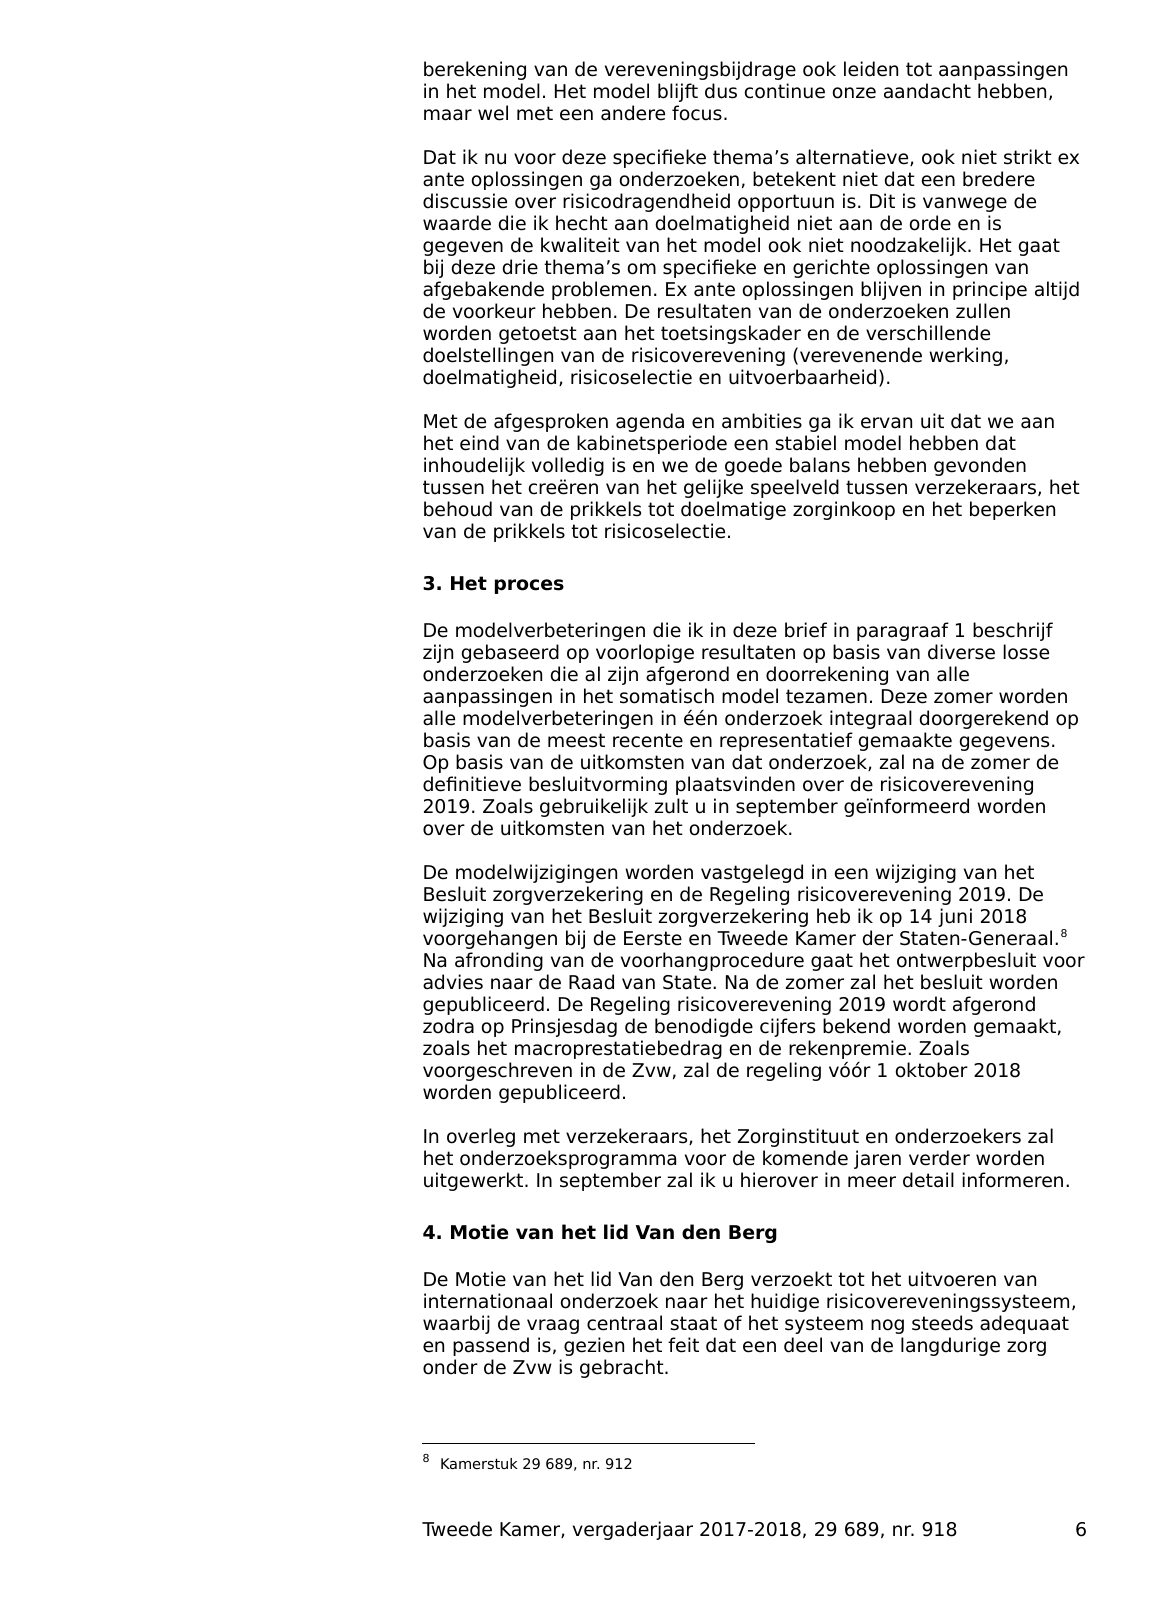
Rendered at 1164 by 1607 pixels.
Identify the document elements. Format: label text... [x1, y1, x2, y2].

subtitle 3. Het proces [422, 573, 1087, 595]
text De Motie van het lid Van den Berg verzoekt tot het uitvoeren van internationaal onderzoek naar het huidige risicovereveningssysteem, waarbij de vraag centraal staat of het systeem nog steeds adequaat en passend is, gezien het feit dat een deel van de langdurige zorg onder de Zvw is gebracht. [422, 1269, 1087, 1379]
text Kamerstuk 29 689, nr. 912 [422, 1452, 1087, 1474]
text In overleg met verzekeraars, het Zorginstituut en onderzoekers zal het onderzoeksprogramma voor de komende jaren verder worden uitgewerkt. In september zal ik u hierover in meer detail informeren. [422, 1126, 1087, 1192]
text De modelwijzigingen worden vastgelegd in een wijziging van het Besluit zorgverzekering en de Regeling risicoverevening 2019. De wijziging van het Besluit zorgverzekering heb ik op 14 juni 2018 voorgehangen bij de Eerste en Tweede Kamer der Staten-Generaal. Na afronding van de voorhangprocedure gaat het ontwerpbesluit voor advies naar de Raad van State. Na de zomer zal het besluit worden gepubliceerd. De Regeling risicoverevening 2019 wordt afgerond zodra op Prinsjesdag de benodigde cijfers bekend worden gemaakt, zoals het macroprestatiebedrag en de rekenpremie. Zoals voorgeschreven in de Zvw, zal de regeling vóór 1 oktober 2018 worden gepubliceerd. [422, 862, 1087, 1104]
text berekening van de vereveningsbijdrage ook leiden tot aanpassingen in het model. Het model blijft dus continue onze aandacht hebben, maar wel met een andere focus. [422, 59, 1087, 125]
text Dat ik nu voor deze specifieke thema’s alternatieve, ook niet strikt ex ante oplossingen ga onderzoeken, betekent niet dat een bredere discussie over risicodragendheid opportuun is. Dit is vanwege de waarde die ik hecht aan doelmatigheid niet aan de orde en is gegeven de kwaliteit van het model ook niet noodzakelijk. Het gaat bij deze drie thema’s om specifieke en gerichte oplossingen van afgebakende problemen. Ex ante oplossingen blijven in principe altijd de voorkeur hebben. De resultaten van de onderzoeken zullen worden getoetst aan het toetsingskader en de verschillende doelstellingen van de risicoverevening (verevenende werking, doelmatigheid, risicoselectie en uitvoerbaarheid). [422, 147, 1087, 389]
text De modelverbeteringen die ik in deze brief in paragraaf 1 beschrijf zijn gebaseerd op voorlopige resultaten op basis van diverse losse onderzoeken die al zijn afgerond en doorrekening van alle aanpassingen in het somatisch model tezamen. Deze zomer worden alle modelverbeteringen in één onderzoek integraal doorgerekend op basis van de meest recente en representatief gemaakte gegevens. Op basis van de uitkomsten van dat onderzoek, zal na de zomer de definitieve besluitvorming plaatsvinden over de risicoverevening 2019. Zoals gebruikelijk zult u in september geïnformeerd worden over de uitkomsten van het onderzoek. [422, 620, 1087, 840]
text Met de afgesproken agenda en ambities ga ik ervan uit dat we aan het eind van de kabinetsperiode een stabiel model hebben dat inhoudelijk volledig is en we de goede balans hebben gevonden tussen het creëren van het gelijke speelveld tussen verzekeraars, het behoud van de prikkels tot doelmatige zorginkoop en het beperken van de prikkels tot risicoselectie. [422, 411, 1087, 543]
subtitle 4. Motie van het lid Van den Berg [422, 1222, 1087, 1244]
